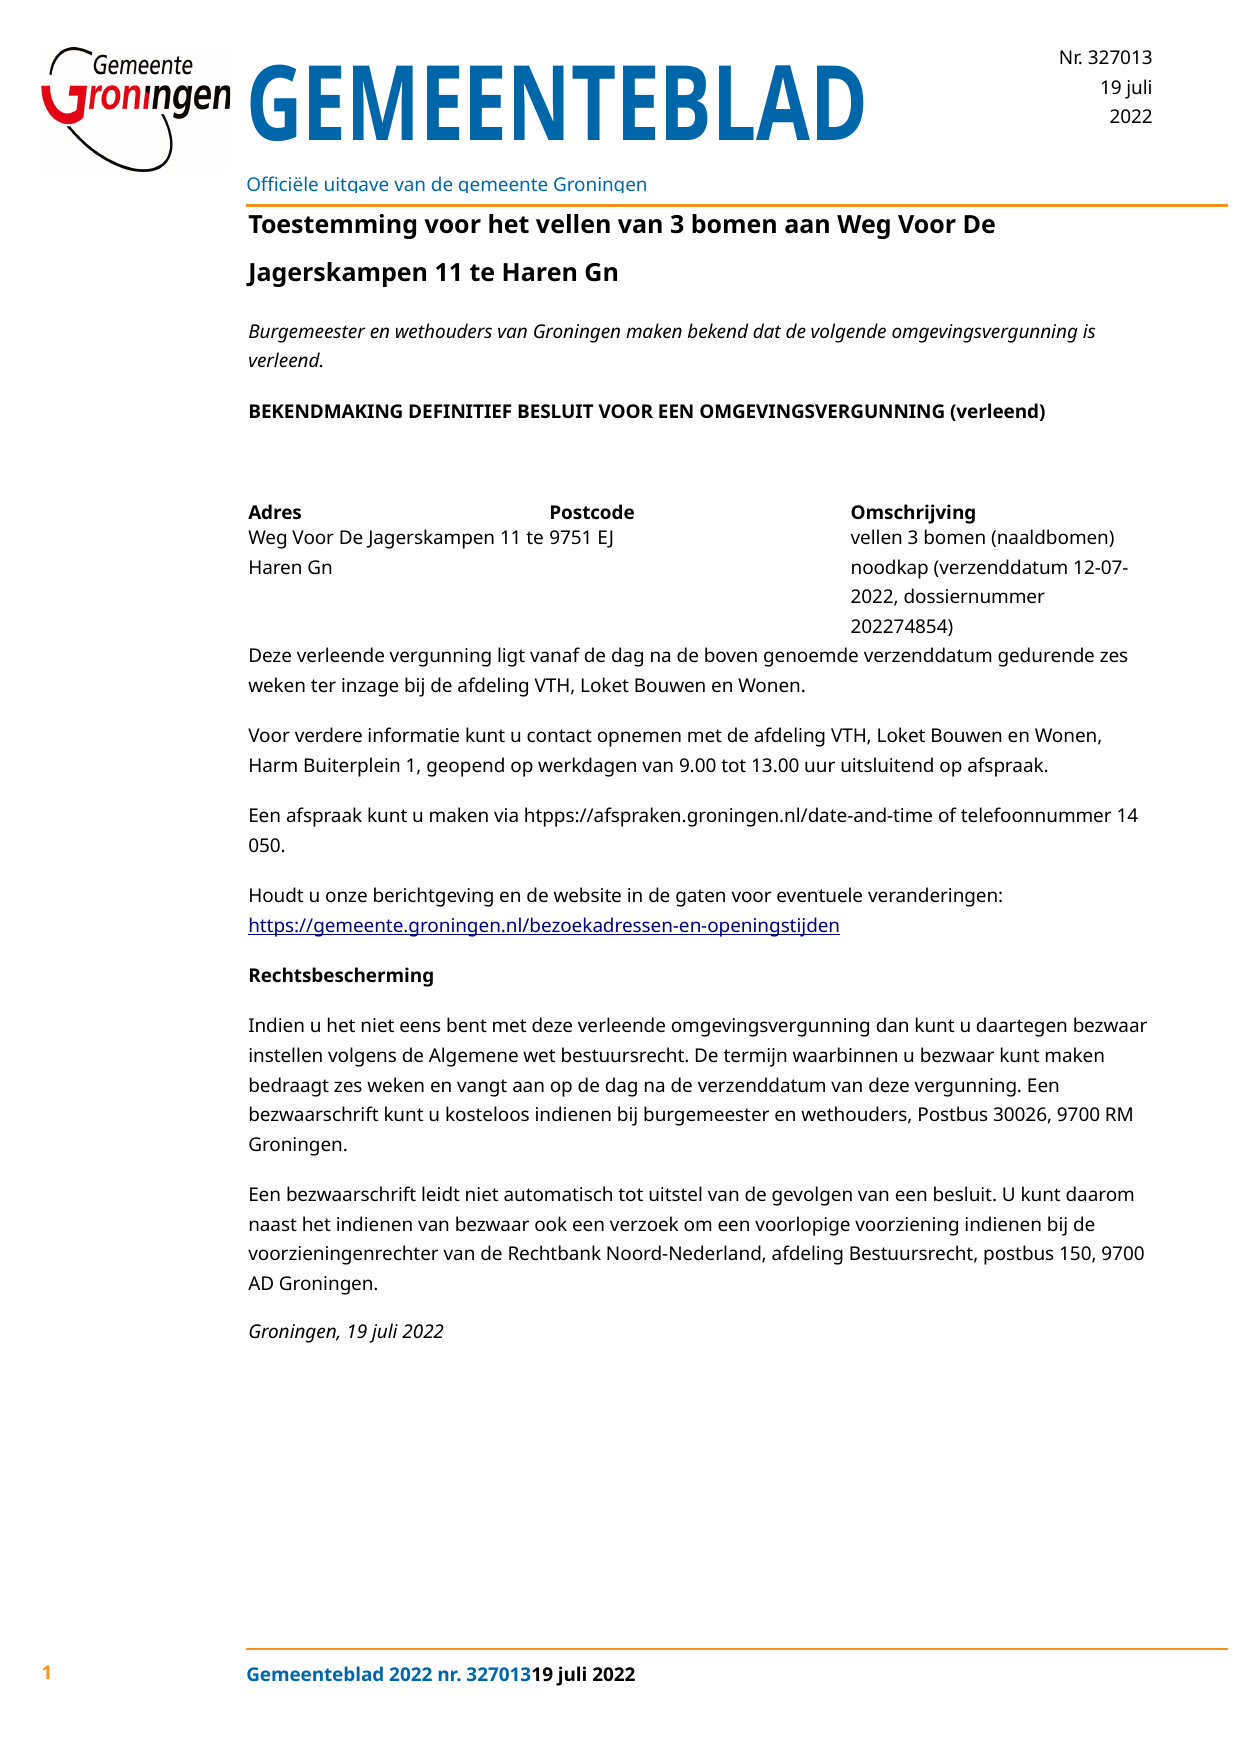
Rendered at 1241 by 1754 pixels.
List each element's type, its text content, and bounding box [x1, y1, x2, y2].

text Rechtsbescherming [248, 962, 1152, 988]
text Voor verdere informatie kunt u contact opnemen met de afdeling VTH, Loket Bouwen en Wonen, Harm Buiterplein 1, geopend op werkdagen van 9.00 tot 13.00 uur uitsluitend op afspraak. [248, 722, 1152, 778]
text Groningen, 19 juli 2022 [248, 1318, 1152, 1344]
table_cell Weg Voor De Jagerskampen 11 te Haren Gn [248, 525, 549, 639]
text Indien u het niet eens bent met deze verleende omgevingsvergunning dan kunt u daartegen bezwaar instellen volgens de Algemene wet bestuursrecht. De termijn waarbinnen u bezwaar kunt maken bedraagt zes weken en vangt aan op de dag na de verzenddatum van deze vergunning. Een bezwaarschrift kunt u kosteloos indienen bij burgemeester en wethouders, Postbus 30026, 9700 RM Groningen. [248, 1013, 1152, 1157]
table_header Postcode [549, 499, 850, 524]
text Houdt u onze berichtgeving en de website in de gaten voor eventuele veranderingen: https://gemeente.groningen.nl/bezoekadressen-en-openingstijden [248, 882, 1152, 938]
picture [41, 47, 231, 172]
table_cell 9751 EJ [549, 525, 850, 639]
text Toestemming voor het vellen van 3 bomen aan Weg Voor De Jagerskampen 11 te Haren Gn [248, 207, 1152, 288]
text Een afspraak kunt u maken via htpps://afspraken.groningen.nl/date-and-time of telefoonnummer 14 050. [248, 802, 1152, 858]
table_header Omschrijving [850, 499, 1152, 524]
text BEKENDMAKING DEFINITIEF BESLUIT VOOR EEN OMGEVINGSVERGUNNING (verleend) [248, 398, 1152, 424]
table_header Adres [248, 499, 549, 524]
text Een bezwaarschrift leidt niet automatisch tot uitstel van de gevolgen van een besluit. U kunt daarom naast het indienen van bezwaar ook een verzoek om een voorlopige voorziening indienen bij de voorzieningenrechter van de Rechtbank Noord-Nederland, afdeling Bestuursrecht, postbus 150, 9700 AD Groningen. [248, 1181, 1152, 1296]
table_cell vellen 3 bomen (naaldbomen) noodkap (verzenddatum 12-07-2022, dossiernummer 202274854) [850, 525, 1152, 639]
text Deze verleende vergunning ligt vanaf de dag na de boven genoemde verzenddatum gedurende zes weken ter inzage bij de afdeling VTH, Loket Bouwen en Wonen. [248, 642, 1152, 698]
text Burgemeester en wethouders van Groningen maken bekend dat de volgende omgevingsvergunning is verleend. [248, 318, 1152, 373]
